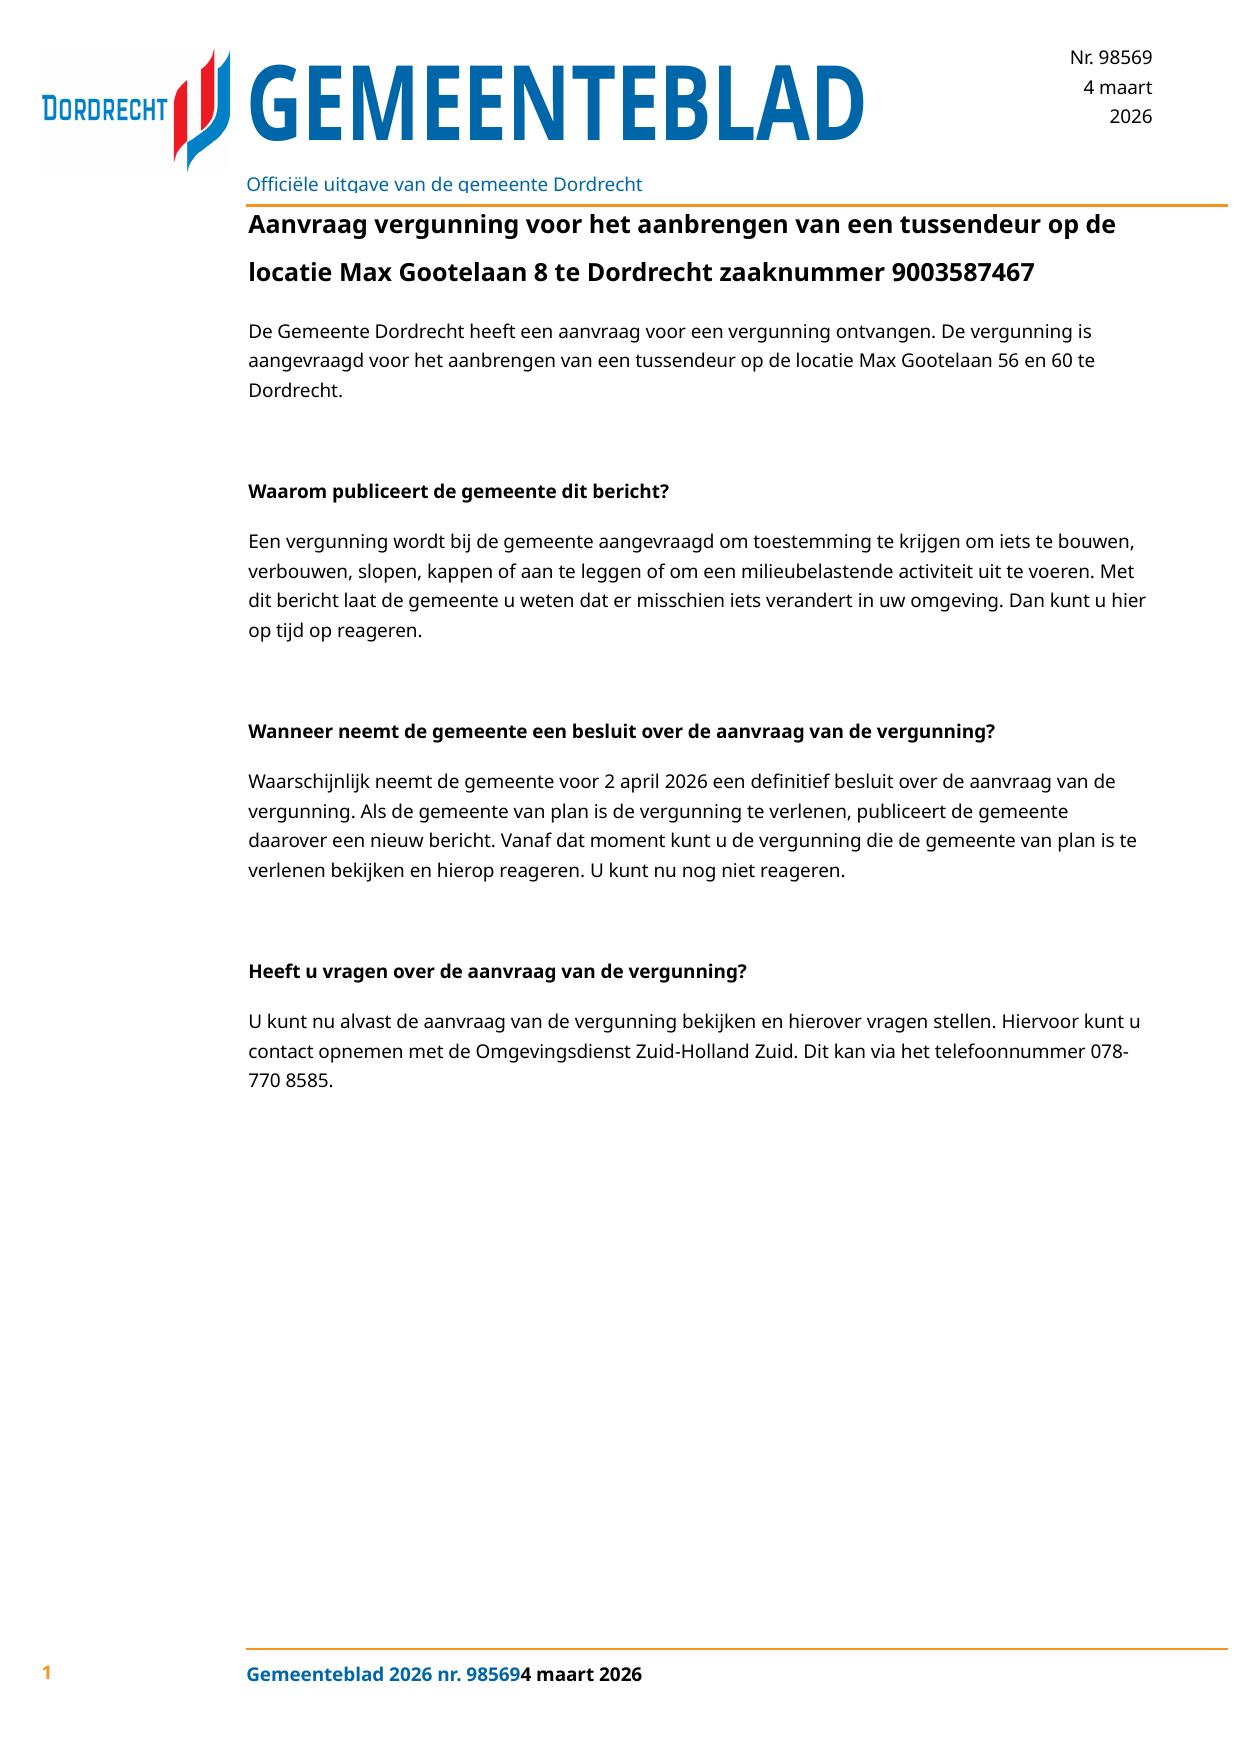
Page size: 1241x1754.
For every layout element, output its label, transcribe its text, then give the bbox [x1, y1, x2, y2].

text De Gemeente Dordrecht heeft een aanvraag voor een vergunning ontvangen. De vergunning is aangevraagd voor het aanbrengen van een tussendeur op de locatie Max Gootelaan 56 en 60 te Dordrecht. [248, 318, 1152, 403]
text Waarom publiceert de gemeente dit bericht? [248, 478, 1152, 504]
text Een vergunning wordt bij de gemeente aangevraagd om toestemming te krijgen om iets te bouwen, verbouwen, slopen, kappen of aan te leggen of om een milieubelastende activiteit uit te voeren. Met dit bericht laat de gemeente u weten dat er misschien iets verandert in uw omgeving. Dan kunt u hier op tijd op reageren. [248, 528, 1152, 643]
text Wanneer neemt de gemeente een besluit over de aanvraag van de vergunning? [248, 718, 1152, 744]
text Heeft u vragen over de aanvraag van de vergunning? [248, 958, 1152, 984]
text U kunt nu alvast de aanvraag van de vergunning bekijken en hierover vragen stellen. Hiervoor kunt u contact opnemen met de Omgevingsdienst Zuid-Holland Zuid. Dit kan via het telefoonnummer 078-770 8585. [248, 1008, 1152, 1093]
text Waarschijnlijk neemt de gemeente voor 2 april 2026 een definitief besluit over de aanvraag van de vergunning. Als de gemeente van plan is de vergunning te verlenen, publiceert de gemeente daarover een nieuw bericht. Vanaf dat moment kunt u de vergunning die de gemeente van plan is te verlenen bekijken en hierop reageren. U kunt nu nog niet reageren. [248, 768, 1152, 883]
text Aanvraag vergunning voor het aanbrengen van een tussendeur op de locatie Max Gootelaan 8 te Dordrecht zaaknummer 9003587467 [248, 207, 1152, 288]
picture [41, 47, 231, 172]
